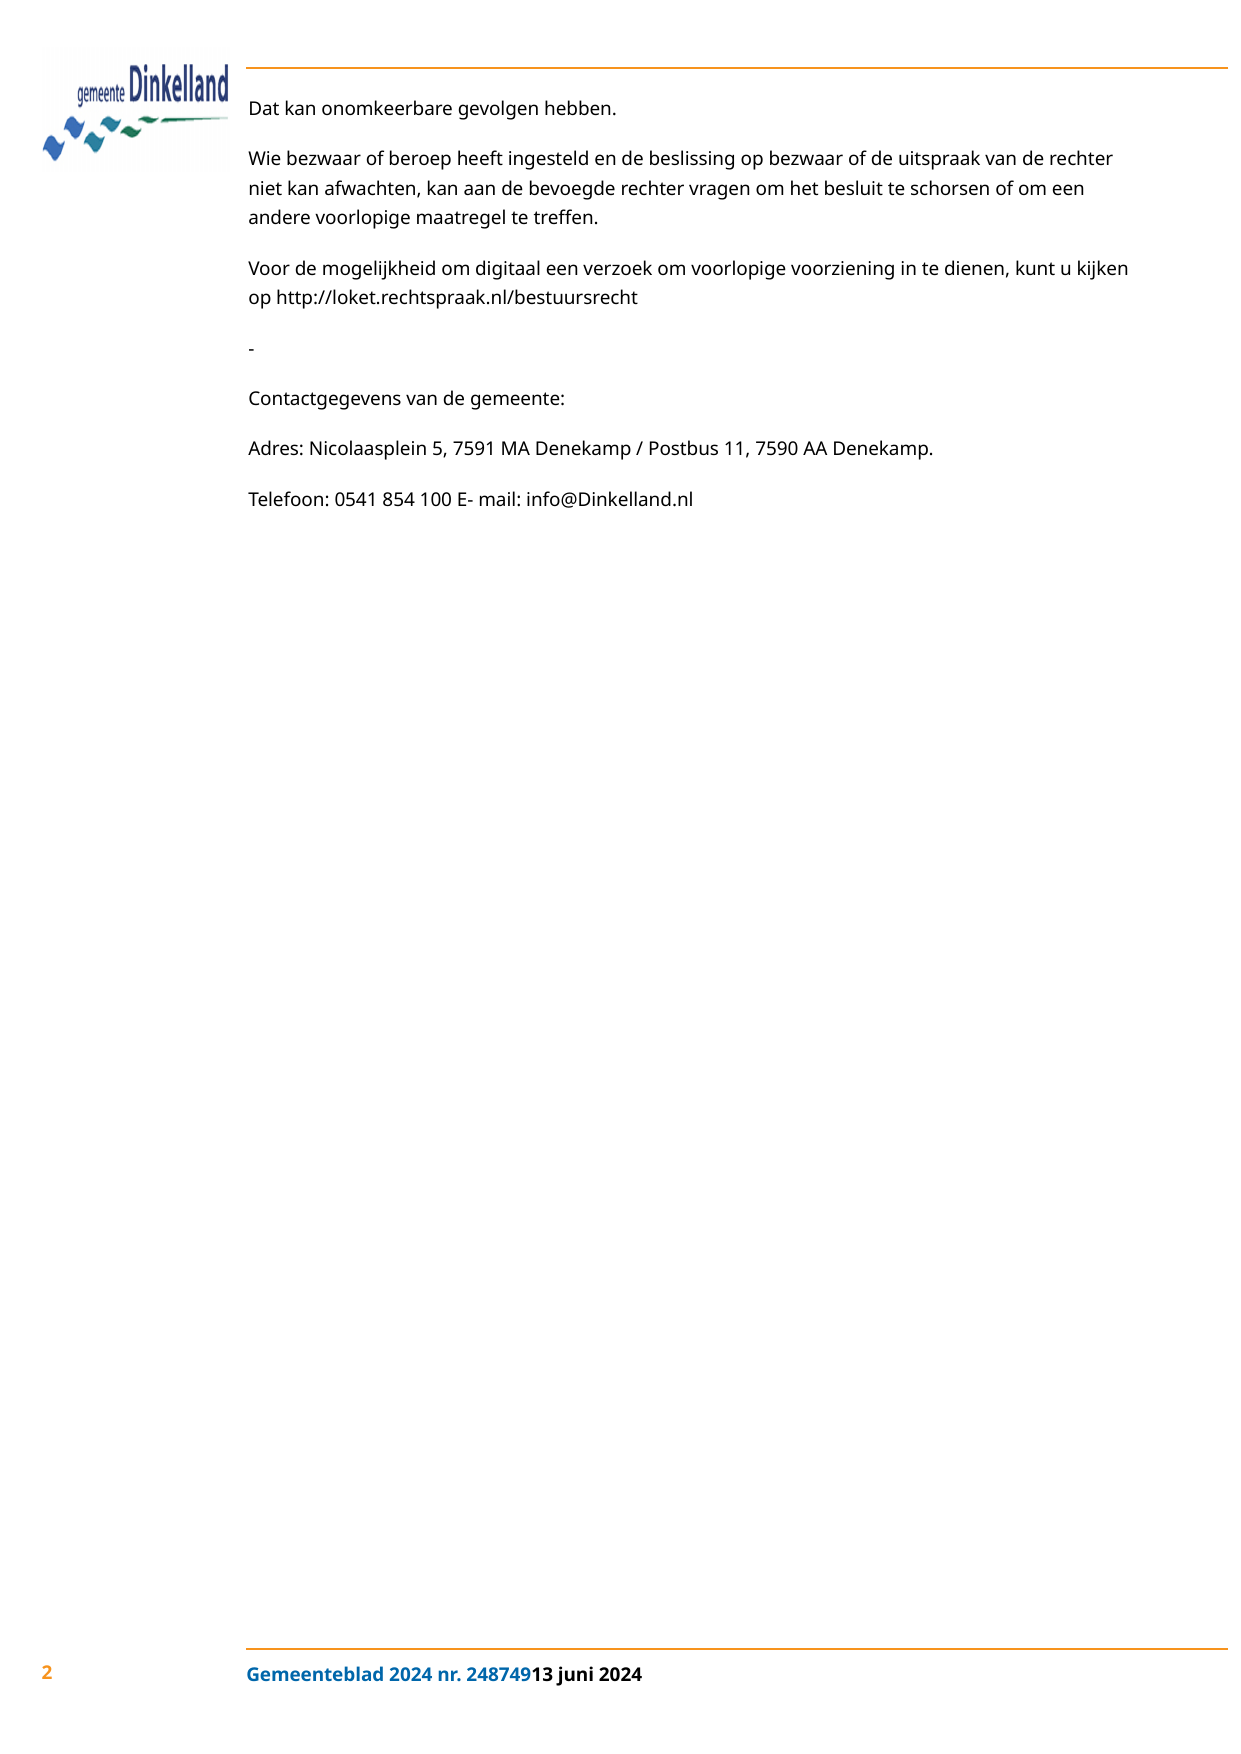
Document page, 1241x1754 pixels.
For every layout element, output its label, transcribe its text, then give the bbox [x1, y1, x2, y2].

text Wie bezwaar of beroep heeft ingesteld en de beslissing op bezwaar of de uitspraak van de rechter niet kan afwachten, kan aan de bevoegde rechter vragen om het besluit te schorsen of om een andere voorlopige maatregel te treffen. [248, 145, 1152, 230]
text Voor de mogelijkheid om digitaal een verzoek om voorlopige voorziening in te dienen, kunt u kijken op http://loket.rechtspraak.nl/bestuursrecht [248, 255, 1152, 310]
picture [41, 47, 231, 172]
text Dat kan onomkeerbare gevolgen hebben. [248, 95, 1152, 121]
text - [248, 335, 1152, 361]
text Adres: Nicolaasplein 5, 7591 MA Denekamp / Postbus 11, 7590 AA Denekamp. [248, 436, 1152, 461]
text Contactgegevens van de gemeente: [248, 385, 1152, 411]
text Telefoon: 0541 854 100 E- mail: info@Dinkelland.nl [248, 486, 1152, 512]
